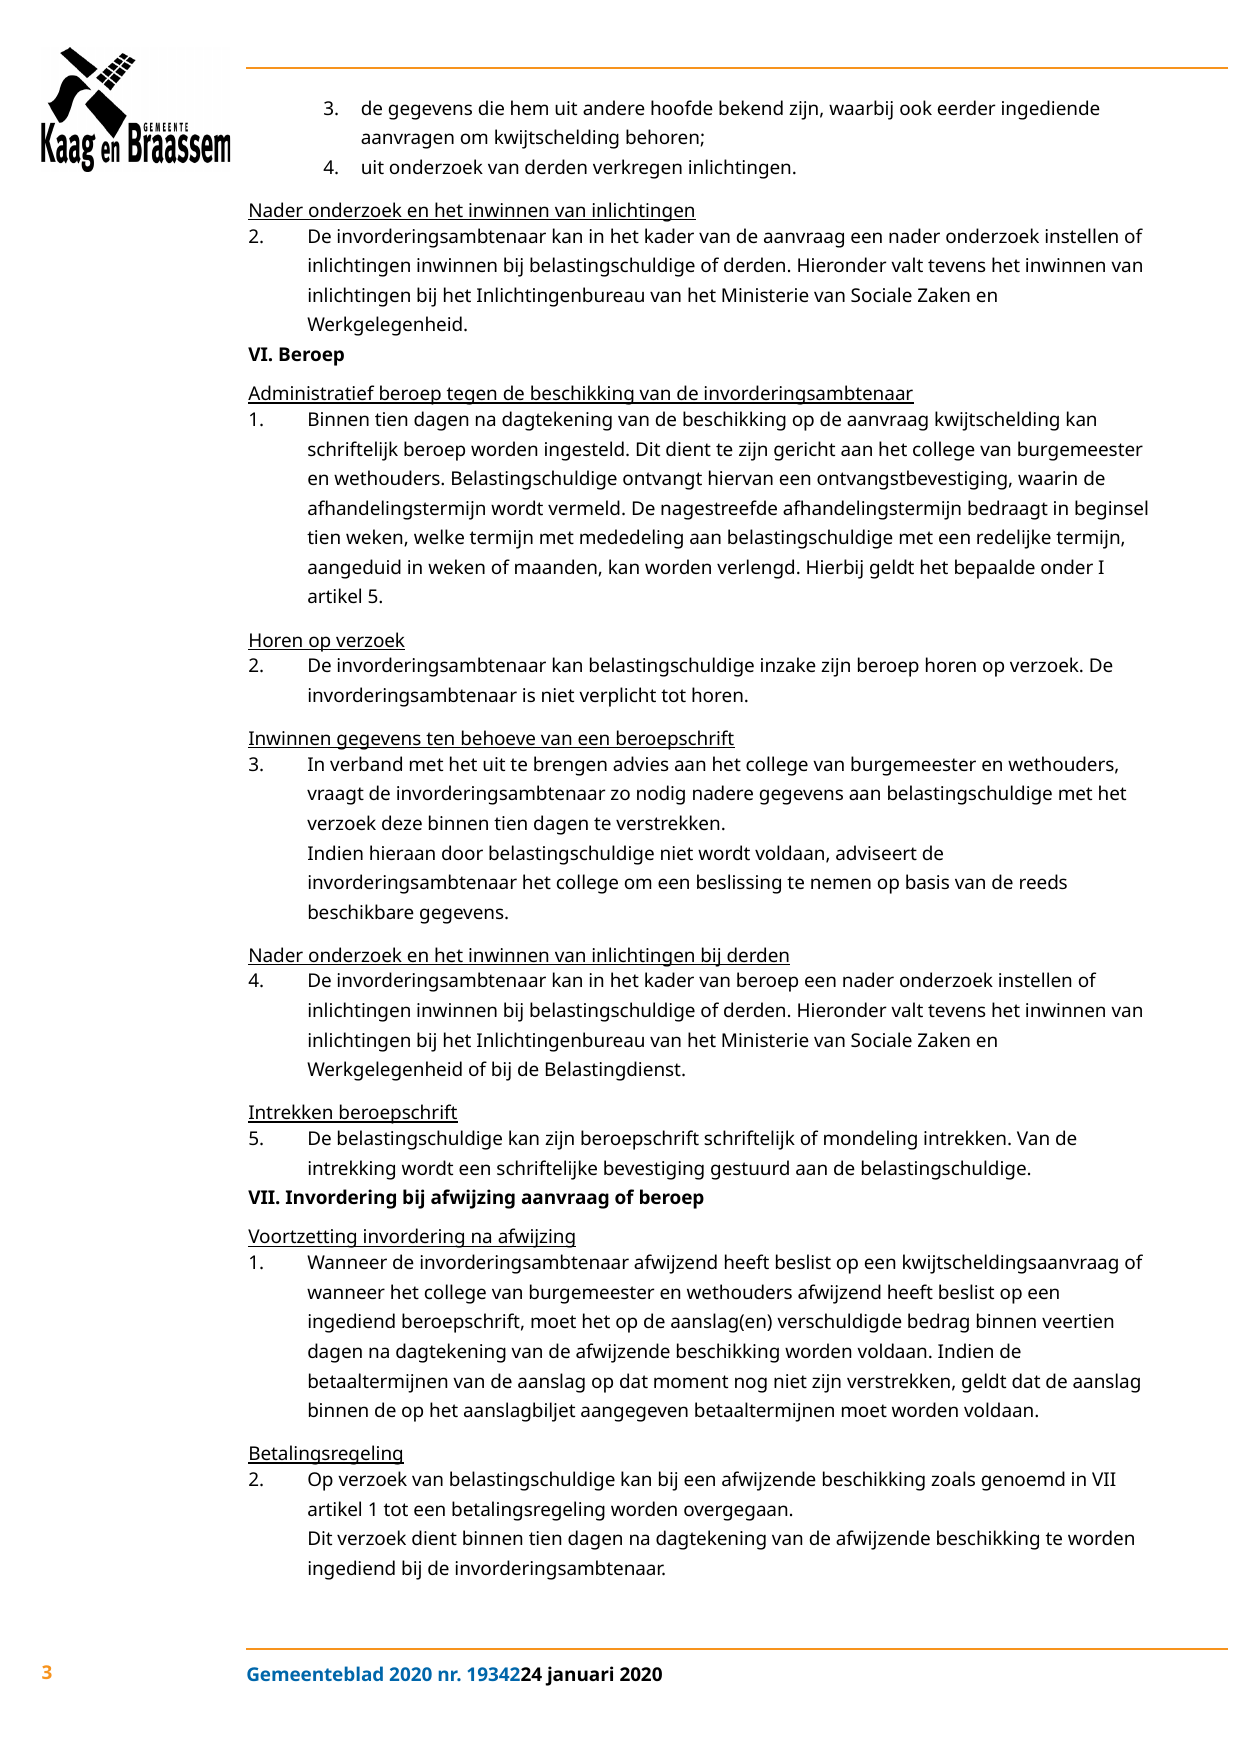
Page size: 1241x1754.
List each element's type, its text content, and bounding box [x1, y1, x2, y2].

list de gegevens die hem uit andere hoofde bekend zijn, waarbij ook eerder ingediende aanvragen om kwijtschelding behoren; [323, 95, 1152, 150]
text Nader onderzoek en het inwinnen van inlichtingen bij derden [248, 942, 1152, 968]
list De belastingschuldige kan zijn beroepschrift schriftelijk of mondeling intrekken. Van de intrekking wordt een schriftelijke bevestiging gestuurd aan de belastingschuldige. [248, 1125, 1152, 1181]
list Indien hieraan door belastingschuldige niet wordt voldaan, adviseert de invorderingsambtenaar het college om een beslissing te nemen op basis van de reeds beschikbare gegevens. [248, 840, 1152, 924]
text Nader onderzoek en het inwinnen van inlichtingen [248, 197, 1152, 223]
list De invorderingsambtenaar kan in het kader van de aanvraag een nader onderzoek instellen of inlichtingen inwinnen bij belastingschuldige of derden. Hieronder valt tevens het inwinnen van inlichtingen bij het Inlichtingenbureau van het Ministerie van Sociale Zaken en Werkgelegenheid. [248, 223, 1152, 337]
text VII. Invordering bij afwijzing aanvraag of beroep [248, 1184, 1152, 1210]
text Administratief beroep tegen de beschikking van de invorderingsambtenaar [248, 380, 1152, 406]
list Op verzoek van belastingschuldige kan bij een afwijzende beschikking zoals genoemd in VII artikel 1 tot een betalingsregeling worden overgegaan. [248, 1466, 1152, 1522]
text Betalingsregeling [248, 1441, 1152, 1466]
list De invorderingsambtenaar kan belastingschuldige inzake zijn beroep horen op verzoek. De invorderingsambtenaar is niet verplicht tot horen. [248, 652, 1152, 708]
list Binnen tien dagen na dagtekening van de beschikking op de aanvraag kwijtschelding kan schriftelijk beroep worden ingesteld. Dit dient te zijn gericht aan het college van burgemeester en wethouders. Belastingschuldige ontvangt hiervan een ontvangstbevestiging, waarin de afhandelingstermijn wordt vermeld. De nagestreefde afhandelingstermijn bedraagt in beginsel tien weken, welke termijn met mededeling aan belastingschuldige met een redelijke termijn, aangeduid in weken of maanden, kan worden verlengd. Hierbij geldt het bepaalde onder I artikel 5. [248, 406, 1152, 609]
list Dit verzoek dient binnen tien dagen na dagtekening van de afwijzende beschikking te worden ingediend bij de invorderingsambtenaar. [248, 1525, 1152, 1581]
list De invorderingsambtenaar kan in het kader van beroep een nader onderzoek instellen of inlichtingen inwinnen bij belastingschuldige of derden. Hieronder valt tevens het inwinnen van inlichtingen bij het Inlichtingenbureau van het Ministerie van Sociale Zaken en Werkgelegenheid of bij de Belastingdienst. [248, 968, 1152, 1082]
list In verband met het uit te brengen advies aan het college van burgemeester en wethouders, vraagt de invorderingsambtenaar zo nodig nadere gegevens aan belastingschuldige met het verzoek deze binnen tien dagen te verstrekken. [248, 751, 1152, 836]
picture [41, 47, 231, 172]
list Wanneer de invorderingsambtenaar afwijzend heeft beslist op een kwijtscheldingsaanvraag of wanneer het college van burgemeester en wethouders afwijzend heeft beslist op een ingediend beroepschrift, moet het op de aanslag(en) verschuldigde bedrag binnen veertien dagen na dagtekening van de afwijzende beschikking worden voldaan. Indien de betaaltermijnen van de aanslag op dat moment nog niet zijn verstrekken, geldt dat de aanslag binnen de op het aanslagbiljet aangegeven betaaltermijnen moet worden voldaan. [248, 1249, 1152, 1423]
text Voortzetting invordering na afwijzing [248, 1224, 1152, 1249]
text Horen op verzoek [248, 627, 1152, 652]
text VI. Beroep [248, 341, 1152, 367]
text Inwinnen gegevens ten behoeve van een beroepschrift [248, 725, 1152, 751]
text Intrekken beroepschrift [248, 1099, 1152, 1125]
list uit onderzoek van derden verkregen inlichtingen. [323, 154, 1152, 180]
